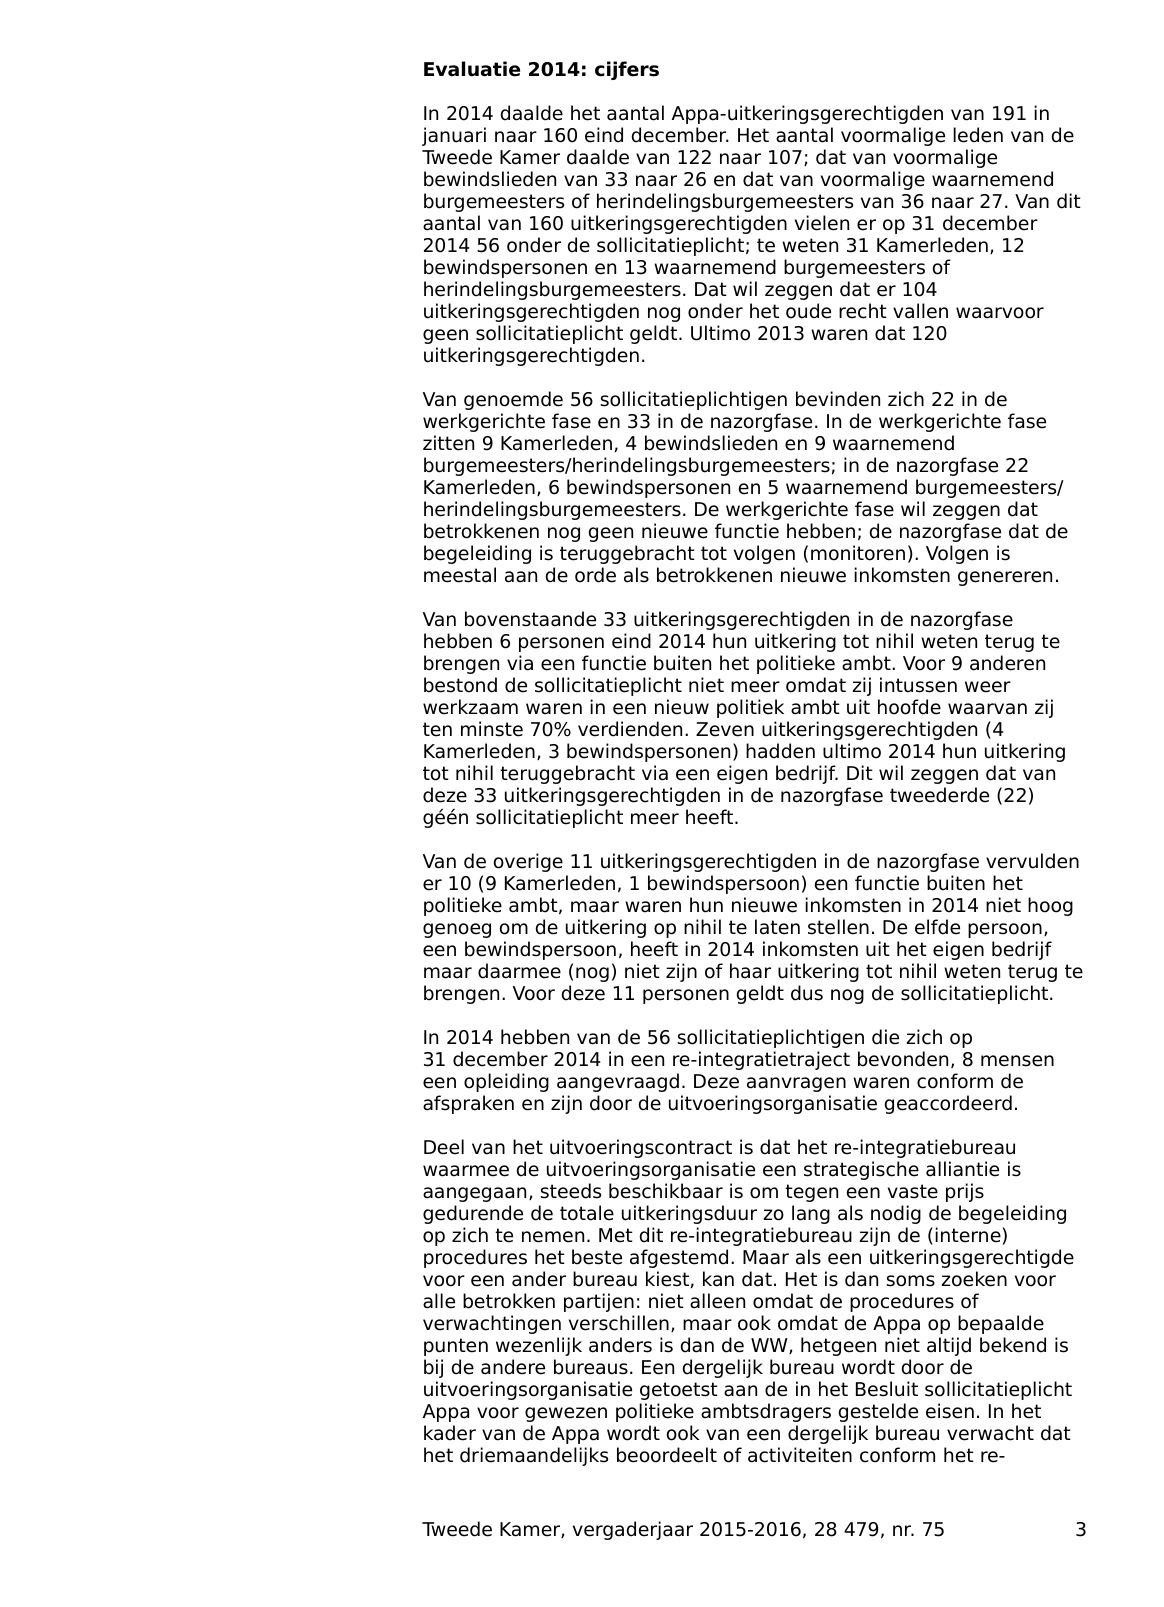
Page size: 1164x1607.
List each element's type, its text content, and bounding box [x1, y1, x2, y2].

text Deel van het uitvoeringscontract is dat het re-integratiebureau waarmee de uitvoeringsorganisatie een strategische alliantie is aangegaan, steeds beschikbaar is om tegen een vaste prijs gedurende de totale uitkeringsduur zo lang als nodig de begeleiding op zich te nemen. Met dit re-integratiebureau zijn de (interne) procedures het beste afgestemd. Maar als een uitkeringsgerechtigde voor een ander bureau kiest, kan dat. Het is dan soms zoeken voor alle betrokken partijen: niet alleen omdat de procedures of verwachtingen verschillen, maar ook omdat de Appa op bepaalde punten wezenlijk anders is dan de WW, hetgeen niet altijd bekend is bij de andere bureaus. Een dergelijk bureau wordt door de uitvoeringsorganisatie getoetst aan de in het Besluit sollicitatieplicht Appa voor gewezen politieke ambtsdragers gestelde eisen. In het kader van de Appa wordt ook van een dergelijk bureau verwacht dat het driemaandelijks beoordeelt of activiteiten conform het re- [422, 1137, 1087, 1467]
text Van bovenstaande 33 uitkeringsgerechtigden in de nazorgfase hebben 6 personen eind 2014 hun uitkering tot nihil weten terug te brengen via een functie buiten het politieke ambt. Voor 9 anderen bestond de sollicitatieplicht niet meer omdat zij intussen weer werkzaam waren in een nieuw politiek ambt uit hoofde waarvan zij ten minste 70% verdienden. Zeven uitkeringsgerechtigden (4 Kamerleden, 3 bewindspersonen) hadden ultimo 2014 hun uitkering tot nihil teruggebracht via een eigen bedrijf. Dit wil zeggen dat van deze 33 uitkeringsgerechtigden in de nazorgfase tweederde (22) géén sollicitatieplicht meer heeft. [422, 609, 1087, 829]
subtitle Evaluatie 2014: cijfers [422, 59, 1087, 81]
text Van de overige 11 uitkeringsgerechtigden in de nazorgfase vervulden er 10 (9 Kamerleden, 1 bewindspersoon) een functie buiten het politieke ambt, maar waren hun nieuwe inkomsten in 2014 niet hoog genoeg om de uitkering op nihil te laten stellen. De elfde persoon, een bewindspersoon, heeft in 2014 inkomsten uit het eigen bedrijf maar daarmee (nog) niet zijn of haar uitkering tot nihil weten terug te brengen. Voor deze 11 personen geldt dus nog de sollicitatieplicht. [422, 851, 1087, 1005]
text In 2014 daalde het aantal Appa-uitkeringsgerechtigden van 191 in januari naar 160 eind december. Het aantal voormalige leden van de Tweede Kamer daalde van 122 naar 107; dat van voormalige bewindslieden van 33 naar 26 en dat van voormalige waarnemend burgemeesters of herindelingsburgemeesters van 36 naar 27. Van dit aantal van 160 uitkeringsgerechtigden vielen er op 31 december 2014 56 onder de sollicitatieplicht; te weten 31 Kamerleden, 12 bewindspersonen en 13 waarnemend burgemeesters of herindelingsburgemeesters. Dat wil zeggen dat er 104 uitkeringsgerechtigden nog onder het oude recht vallen waarvoor geen sollicitatieplicht geldt. Ultimo 2013 waren dat 120 uitkeringsgerechtigden. [422, 103, 1087, 367]
text In 2014 hebben van de 56 sollicitatieplichtigen die zich op 31 december 2014 in een re-integratietraject bevonden, 8 mensen een opleiding aangevraagd. Deze aanvragen waren conform de afspraken en zijn door de uitvoeringsorganisatie geaccordeerd. [422, 1027, 1087, 1115]
text Van genoemde 56 sollicitatieplichtigen bevinden zich 22 in de werkgerichte fase en 33 in de nazorgfase. In de werkgerichte fase zitten 9 Kamerleden, 4 bewindslieden en 9 waarnemend burgemeesters/herindelingsburgemeesters; in de nazorgfase 22 Kamerleden, 6 bewindspersonen en 5 waarnemend burgemeesters/ herindelingsburgemeesters. De werkgerichte fase wil zeggen dat betrokkenen nog geen nieuwe functie hebben; de nazorgfase dat de begeleiding is teruggebracht tot volgen (monitoren). Volgen is meestal aan de orde als betrokkenen nieuwe inkomsten genereren. [422, 389, 1087, 587]
